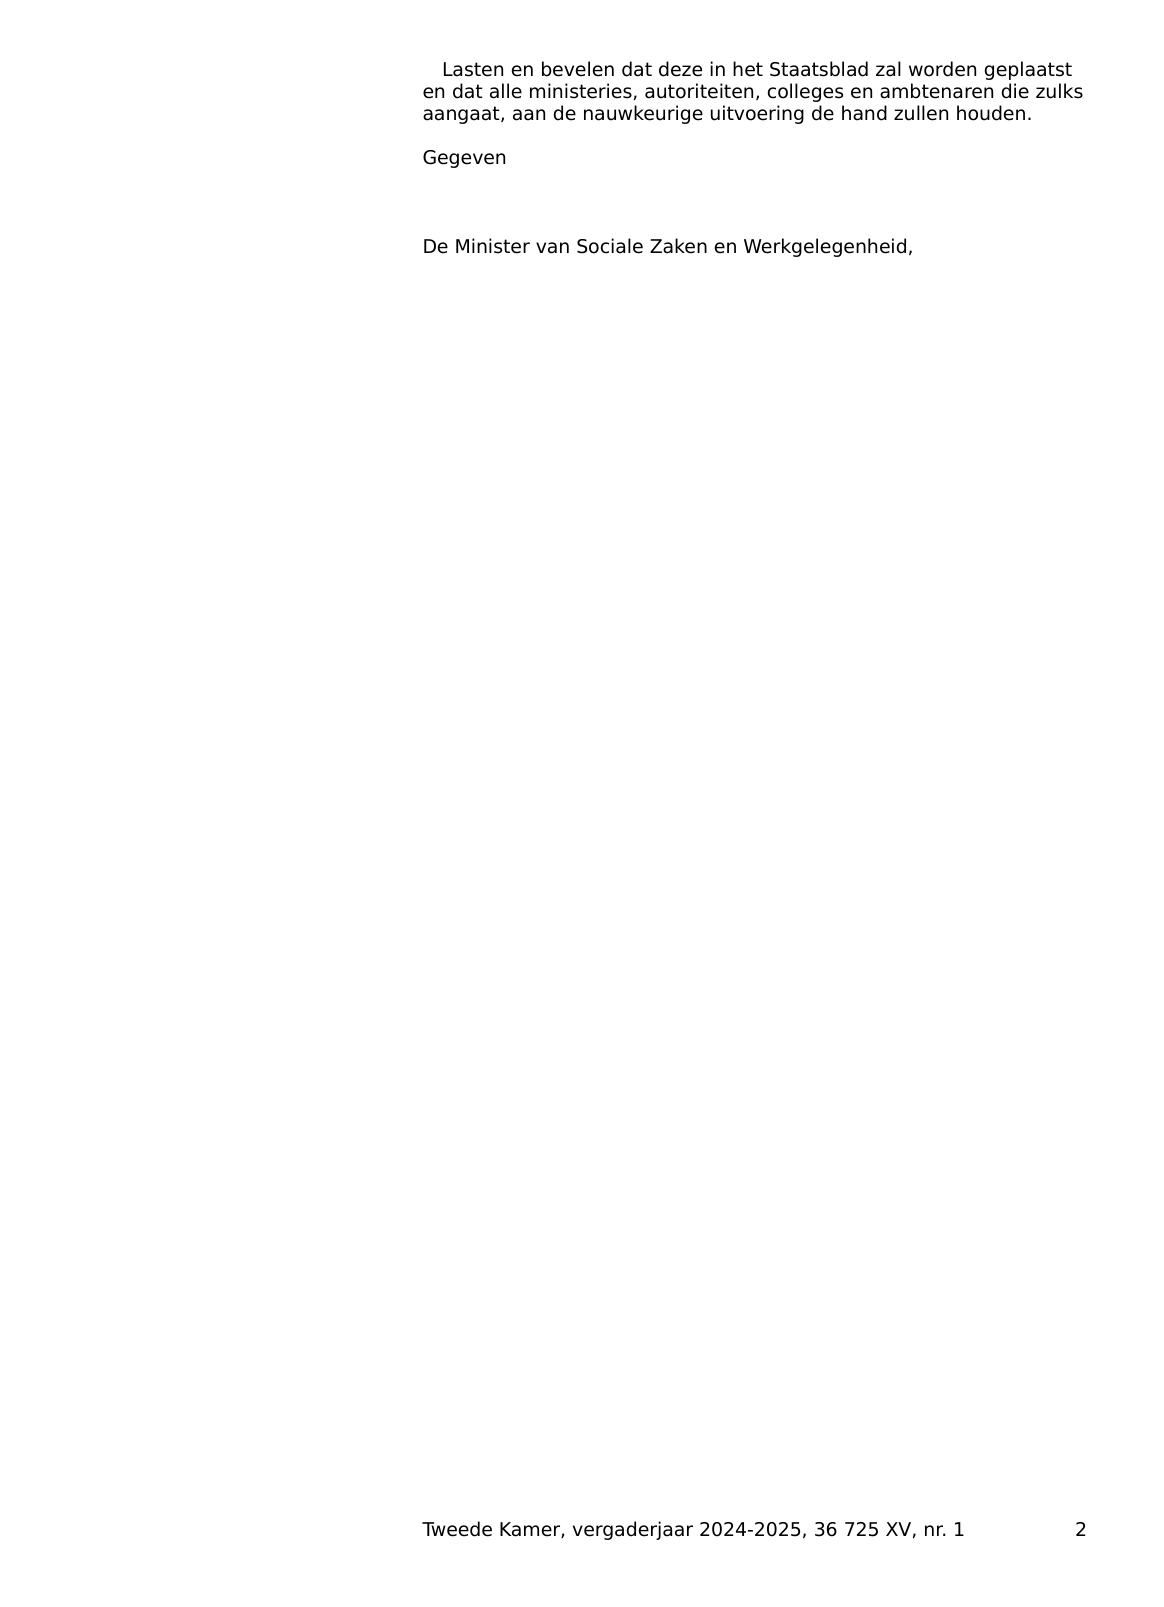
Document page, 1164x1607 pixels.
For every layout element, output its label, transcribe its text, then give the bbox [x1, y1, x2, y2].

text Lasten en bevelen dat deze in het Staatsblad zal worden geplaatst en dat alle ministeries, autoriteiten, colleges en ambtenaren die zulks aangaat, aan de nauwkeurige uitvoering de hand zullen houden. [422, 59, 1087, 125]
text De Minister van Sociale Zaken en Werkgelegenheid, [422, 236, 1087, 258]
text Gegeven [422, 147, 1087, 169]
